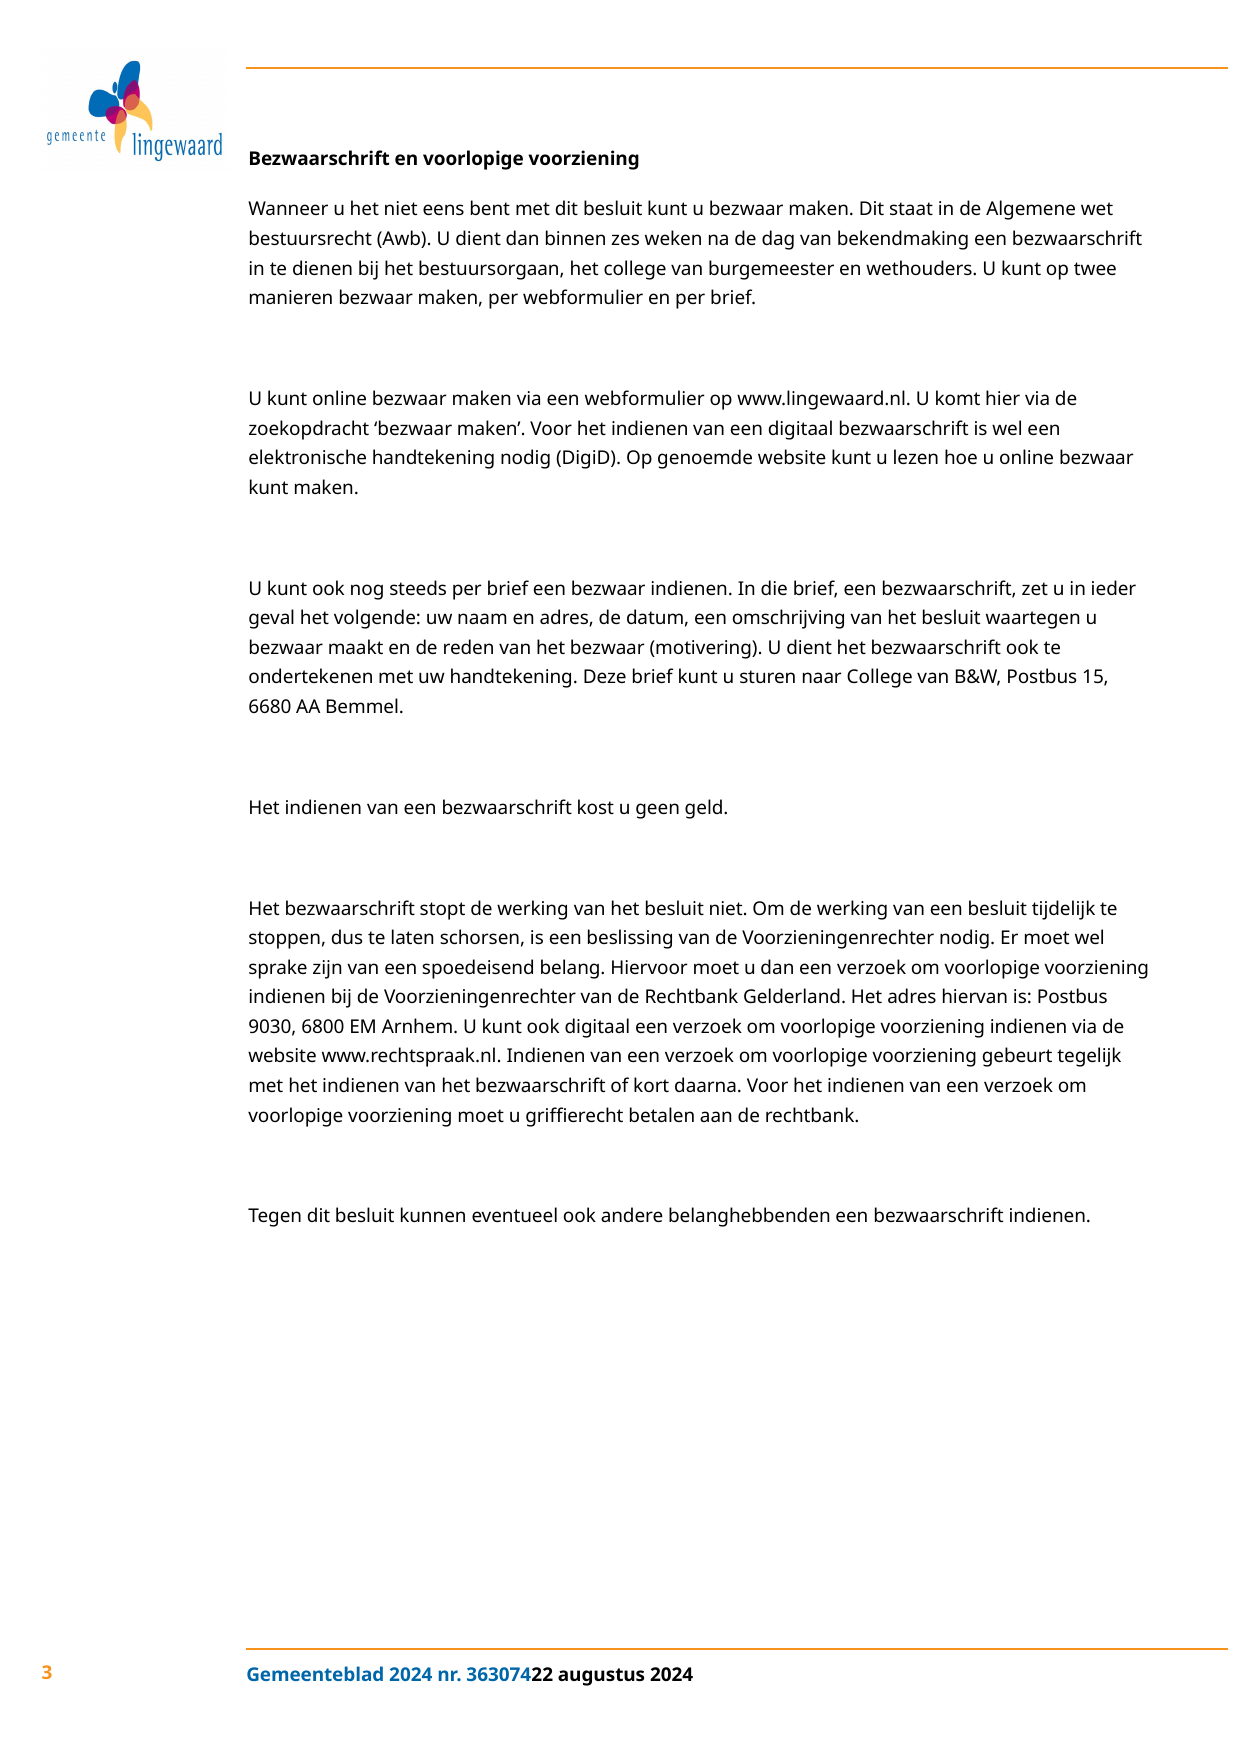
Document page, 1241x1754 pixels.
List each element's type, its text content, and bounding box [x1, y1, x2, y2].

text Het bezwaarschrift stopt de werking van het besluit niet. Om de werking van een besluit tijdelijk te stoppen, dus te laten schorsen, is een beslissing van de Voorzieningenrechter nodig. Er moet wel sprake zijn van een spoedeisend belang. Hiervoor moet u dan een verzoek om voorlopige voorziening indienen bij de Voorzieningenrechter van de Rechtbank Gelderland. Het adres hiervan is: Postbus 9030, 6800 EM Arnhem. U kunt ook digitaal een verzoek om voorlopige voorziening indienen via de website www.rechtspraak.nl. Indienen van een verzoek om voorlopige voorziening gebeurt tegelijk met het indienen van het bezwaarschrift of kort daarna. Voor het indienen van een verzoek om voorlopige voorziening moet u griffierecht betalen aan de rechtbank. [248, 895, 1152, 1128]
picture [41, 47, 231, 172]
text Het indienen van een bezwaarschrift kost u geen geld. [248, 794, 1152, 820]
text Bezwaarschrift en voorlopige voorziening [248, 145, 1152, 171]
text U kunt online bezwaar maken via een webformulier op www.lingewaard.nl. U komt hier via de zoekopdracht ‘bezwaar maken’. Voor het indienen van een digitaal bezwaarschrift is wel een elektronische handtekening nodig (DigiD). Op genoemde website kunt u lezen hoe u online bezwaar kunt maken. [248, 385, 1152, 500]
text U kunt ook nog steeds per brief een bezwaar indienen. In die brief, een bezwaarschrift, zet u in ieder geval het volgende: uw naam en adres, de datum, een omschrijving van het besluit waartegen u bezwaar maakt en de reden van het bezwaar (motivering). U dient het bezwaarschrift ook te ondertekenen met uw handtekening. Deze brief kunt u sturen naar College van B&W, Postbus 15, 6680 AA Bemmel. [248, 575, 1152, 719]
text Tegen dit besluit kunnen eventueel ook andere belanghebbenden een bezwaarschrift indienen. [248, 1203, 1152, 1228]
text Wanneer u het niet eens bent met dit besluit kunt u bezwaar maken. Dit staat in de Algemene wet bestuursrecht (Awb). U dient dan binnen zes weken na de dag van bekendmaking een bezwaarschrift in te dienen bij het bestuursorgaan, het college van burgemeester en wethouders. U kunt op twee manieren bezwaar maken, per webformulier en per brief. [248, 196, 1152, 310]
